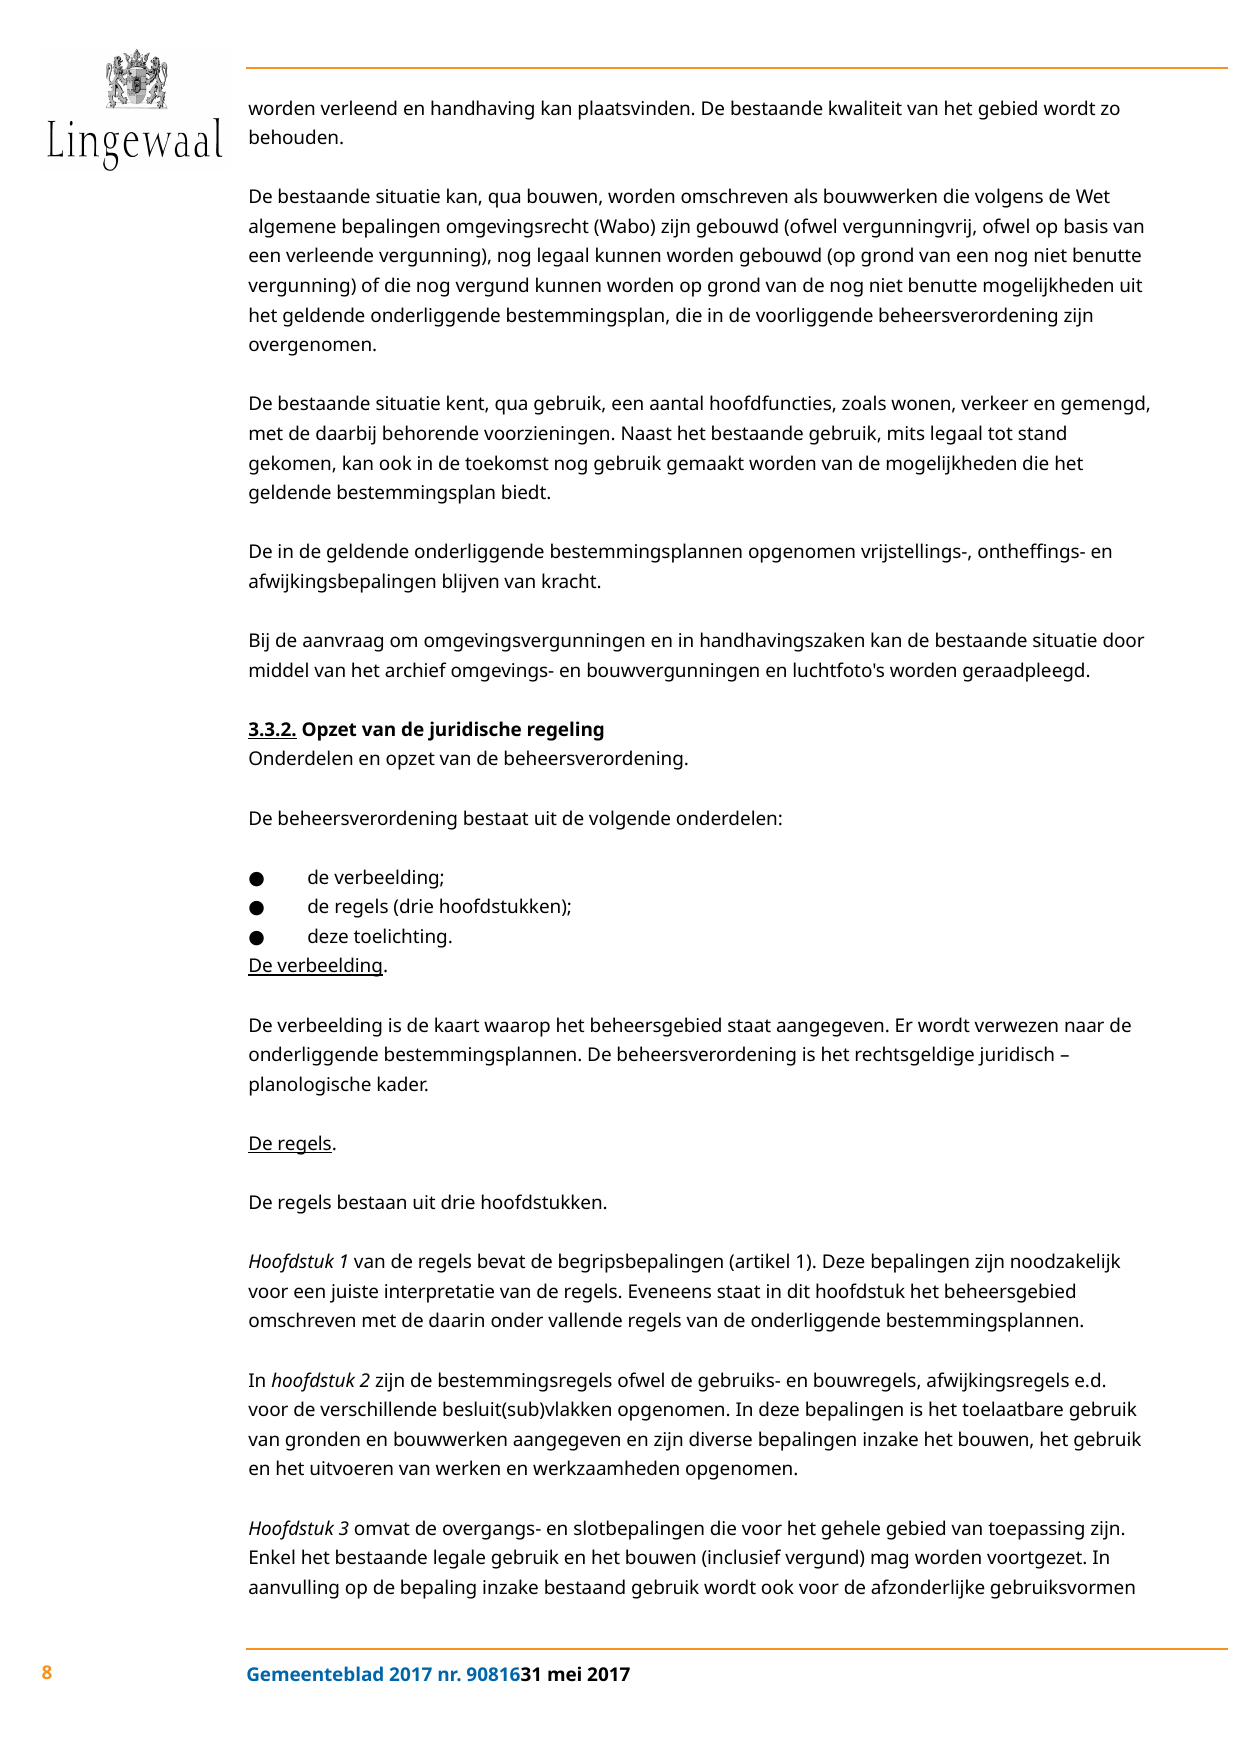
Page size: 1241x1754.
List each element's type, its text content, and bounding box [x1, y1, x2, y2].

list deze toelichting. [248, 923, 1152, 949]
text Onderdelen en opzet van de beheersverordening. [248, 746, 1152, 771]
text In hoofdstuk 2 zijn de bestemmingsregels ofwel de gebruiks- en bouwregels, afwijkingsregels e.d. voor de verschillende besluit(sub)vlakken opgenomen. In deze bepalingen is het toelaatbare gebruik van gronden en bouwwerken aangegeven en zijn diverse bepalingen inzake het bouwen, het gebruik en het uitvoeren van werken en werkzaamheden opgenomen. [248, 1367, 1152, 1481]
text Bij de aanvraag om omgevingsvergunningen en in handhavingszaken kan de bestaande situatie door middel van het archief omgevings- en bouwvergunningen en luchtfoto's worden geraadpleegd. [248, 627, 1152, 683]
list de verbeelding; [248, 864, 1152, 890]
text De verbeelding is de kaart waarop het beheersgebied staat aangegeven. Er wordt verwezen naar de onderliggende bestemmingsplannen. De beheersverordening is het rechtsgeldige juridisch – planologische kader. [248, 1012, 1152, 1097]
text De in de geldende onderliggende bestemmingsplannen opgenomen vrijstellings-, ontheffings- en afwijkingsbepalingen blijven van kracht. [248, 538, 1152, 594]
text De beheersverordening bestaat uit de volgende onderdelen: [248, 805, 1152, 831]
text De regels bestaan uit drie hoofdstukken. [248, 1189, 1152, 1215]
list de regels (drie hoofdstukken); [248, 893, 1152, 919]
text De bestaande situatie kan, qua bouwen, worden omschreven als bouwwerken die volgens de Wet algemene bepalingen omgevingsrecht (Wabo) zijn gebouwd (ofwel vergunningvrij, ofwel op basis van een verleende vergunning), nog legaal kunnen worden gebouwd (op grond van een nog niet benutte vergunning) of die nog vergund kunnen worden op grond van de nog niet benutte mogelijkheden uit het geldende onderliggende bestemmingsplan, die in de voorliggende beheersverordening zijn overgenomen. [248, 183, 1152, 357]
text De regels. [248, 1130, 1152, 1156]
picture [41, 47, 231, 172]
text worden verleend en handhaving kan plaatsvinden. De bestaande kwaliteit van het gebied wordt zo behouden. [248, 95, 1152, 150]
text De verbeelding. [248, 953, 1152, 978]
text Hoofdstuk 1 van de regels bevat de begripsbepalingen (artikel 1). Deze bepalingen zijn noodzakelijk voor een juiste interpretatie van de regels. Eveneens staat in dit hoofdstuk het beheersgebied omschreven met de daarin onder vallende regels van de onderliggende bestemmingsplannen. [248, 1248, 1152, 1333]
text 3.3.2. Opzet van de juridische regeling [248, 716, 1152, 742]
text De bestaande situatie kent, qua gebruik, een aantal hoofdfuncties, zoals wonen, verkeer en gemengd, met de daarbij behorende voorzieningen. Naast het bestaande gebruik, mits legaal tot stand gekomen, kan ook in de toekomst nog gebruik gemaakt worden van de mogelijkheden die het geldende bestemmingsplan biedt. [248, 391, 1152, 505]
text Hoofdstuk 3 omvat de overgangs- en slotbepalingen die voor het gehele gebied van toepassing zijn. Enkel het bestaande legale gebruik en het bouwen (inclusief vergund) mag worden voortgezet. In aanvulling op de bepaling inzake bestaand gebruik wordt ook voor de afzonderlijke gebruiksvormen [248, 1515, 1152, 1600]
